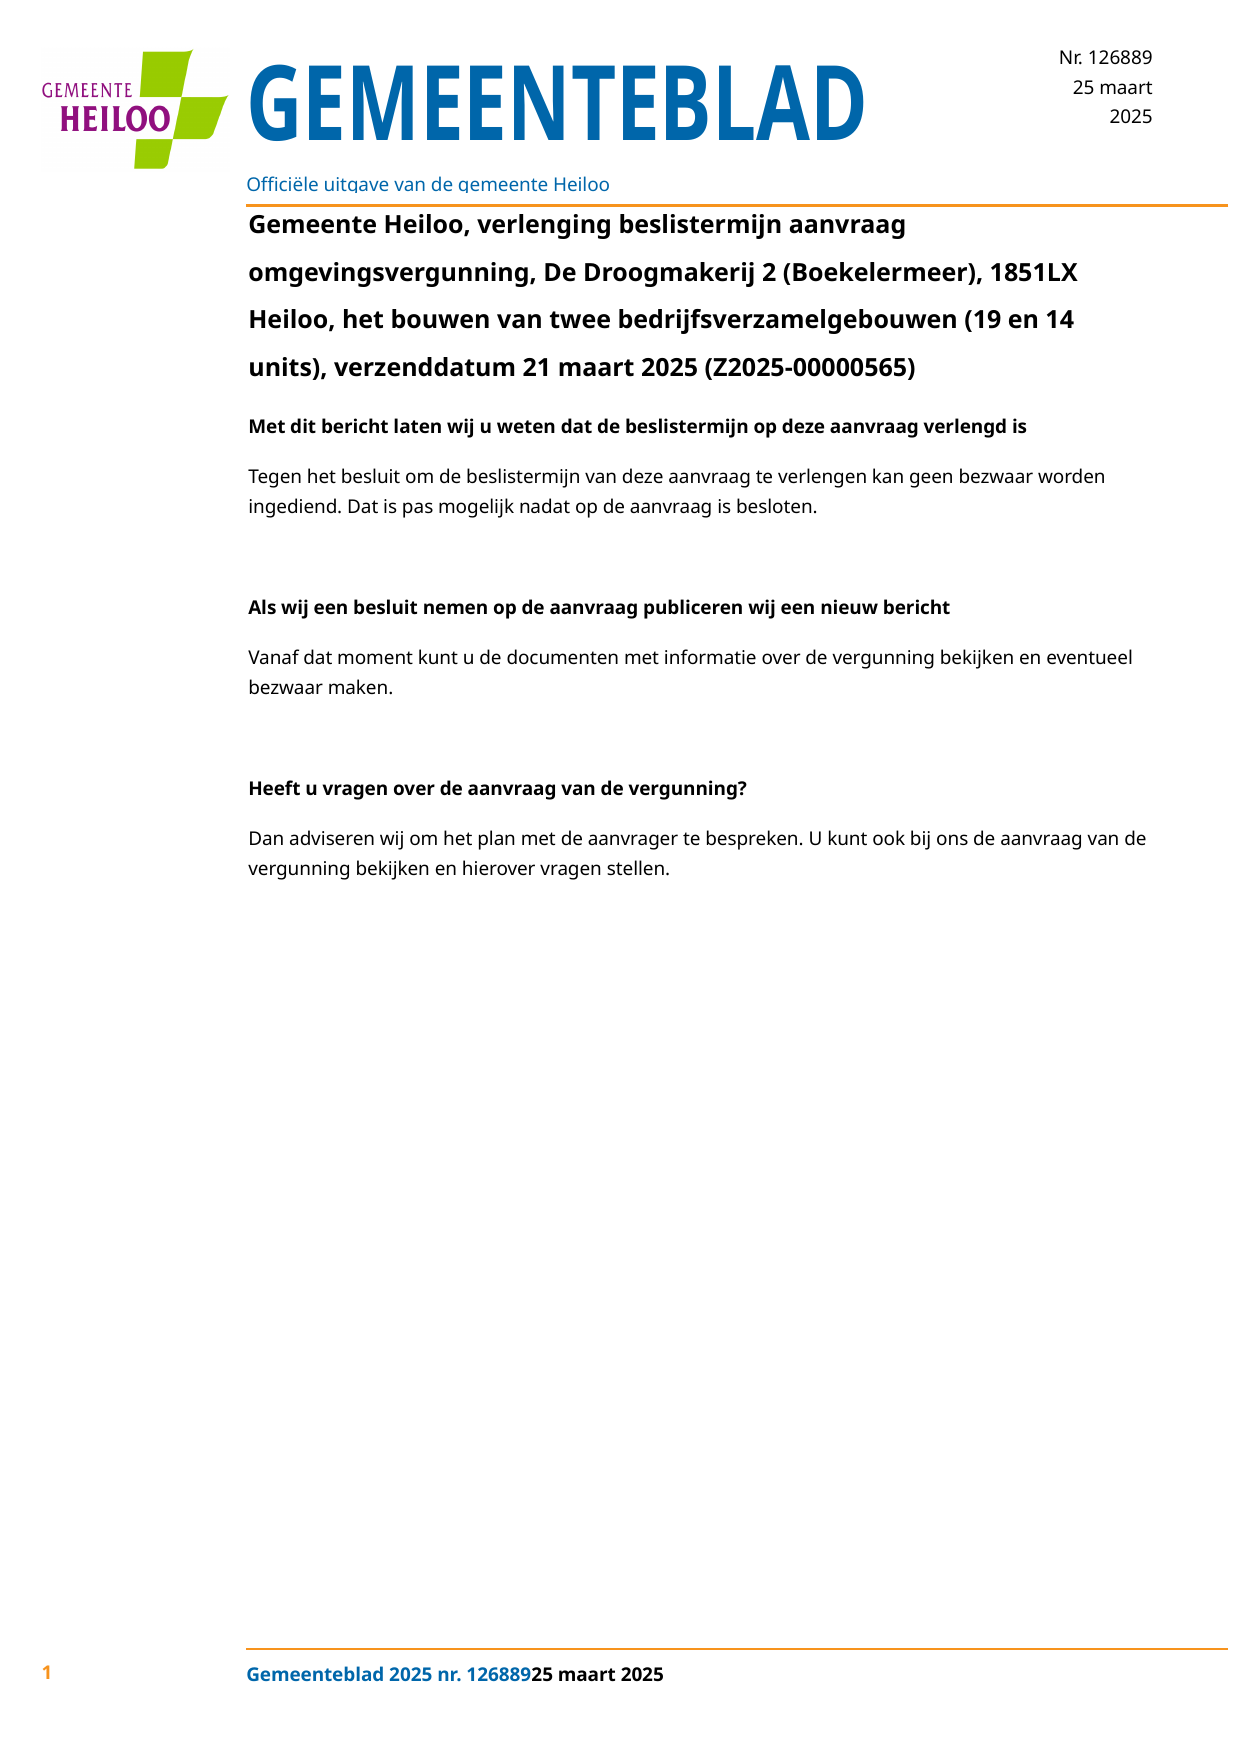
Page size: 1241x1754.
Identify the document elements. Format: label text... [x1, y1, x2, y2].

picture [41, 47, 231, 172]
text Heeft u vragen over de aanvraag van de vergunning? [248, 775, 1152, 801]
text Tegen het besluit om de beslistermijn van deze aanvraag te verlengen kan geen bezwaar worden ingediend. Dat is pas mogelijk nadat op de aanvraag is besloten. [248, 463, 1152, 519]
text Gemeente Heiloo, verlenging beslistermijn aanvraag omgevingsvergunning, De Droogmakerij 2 (Boekelermeer), 1851LX Heiloo, het bouwen van twee bedrijfsverzamelgebouwen (19 en 14 units), verzenddatum 21 maart 2025 (Z2025-00000565) [248, 207, 1152, 384]
text Vanaf dat moment kunt u de documenten met informatie over de vergunning bekijken en eventueel bezwaar maken. [248, 644, 1152, 700]
text Met dit bericht laten wij u weten dat de beslistermijn op deze aanvraag verlengd is [248, 413, 1152, 439]
text Als wij een besluit nemen op de aanvraag publiceren wij een nieuw bericht [248, 594, 1152, 620]
text Dan adviseren wij om het plan met de aanvrager te bespreken. U kunt ook bij ons de aanvraag van de vergunning bekijken en hierover vragen stellen. [248, 825, 1152, 881]
